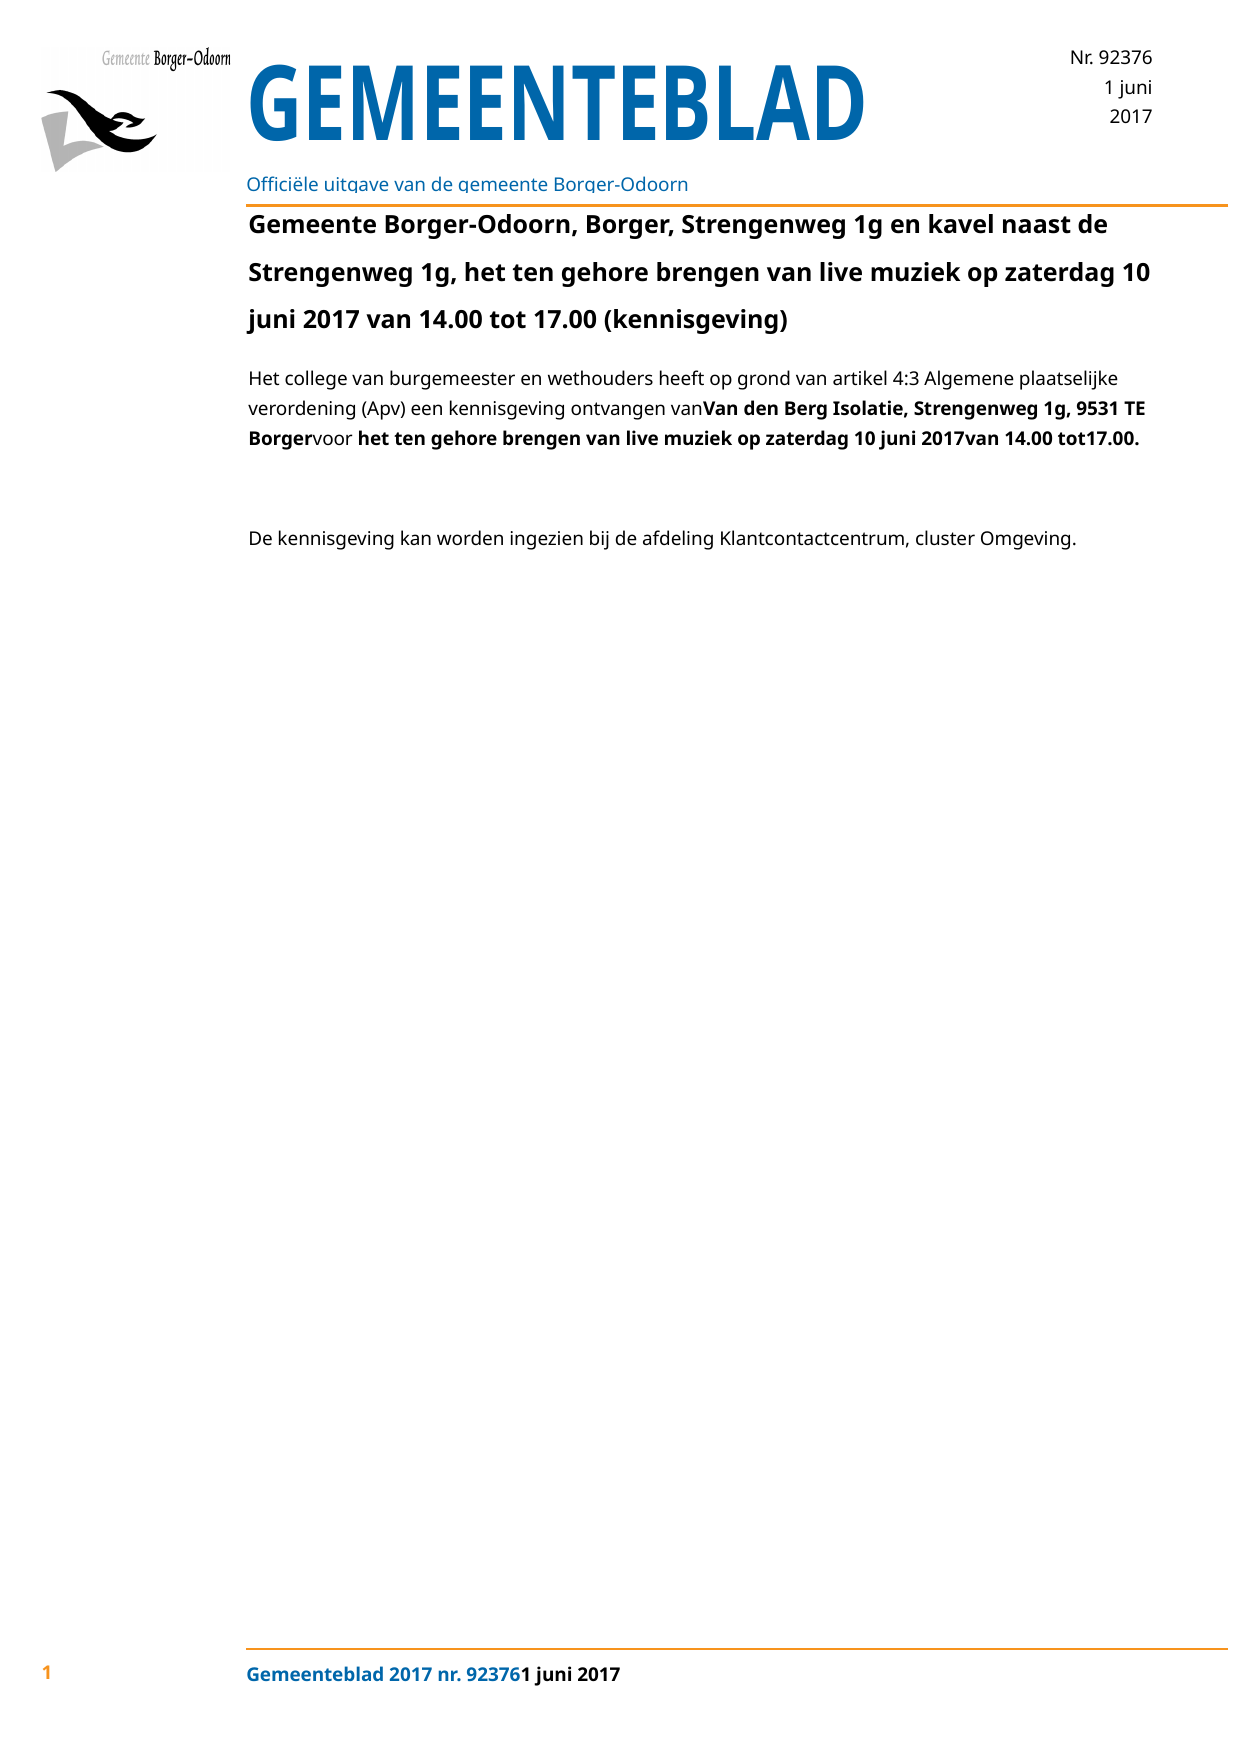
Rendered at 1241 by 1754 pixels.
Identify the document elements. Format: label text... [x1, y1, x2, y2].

text Het college van burgemeester en wethouders heeft op grond van artikel 4:3 Algemene plaatselijke verordening (Apv) een kennisgeving ontvangen vanVan den Berg Isolatie, Strengenweg 1g, 9531 TE Borgervoor het ten gehore brengen van live muziek op zaterdag 10 juni 2017van 14.00 tot17.00. [248, 366, 1152, 450]
picture [41, 47, 231, 172]
text De kennisgeving kan worden ingezien bij de afdeling Klantcontactcentrum, cluster Omgeving. [248, 526, 1152, 551]
text Gemeente Borger-Odoorn, Borger, Strengenweg 1g en kavel naast de Strengenweg 1g, het ten gehore brengen van live muziek op zaterdag 10 juni 2017 van 14.00 tot 17.00 (kennisgeving) [248, 207, 1152, 336]
